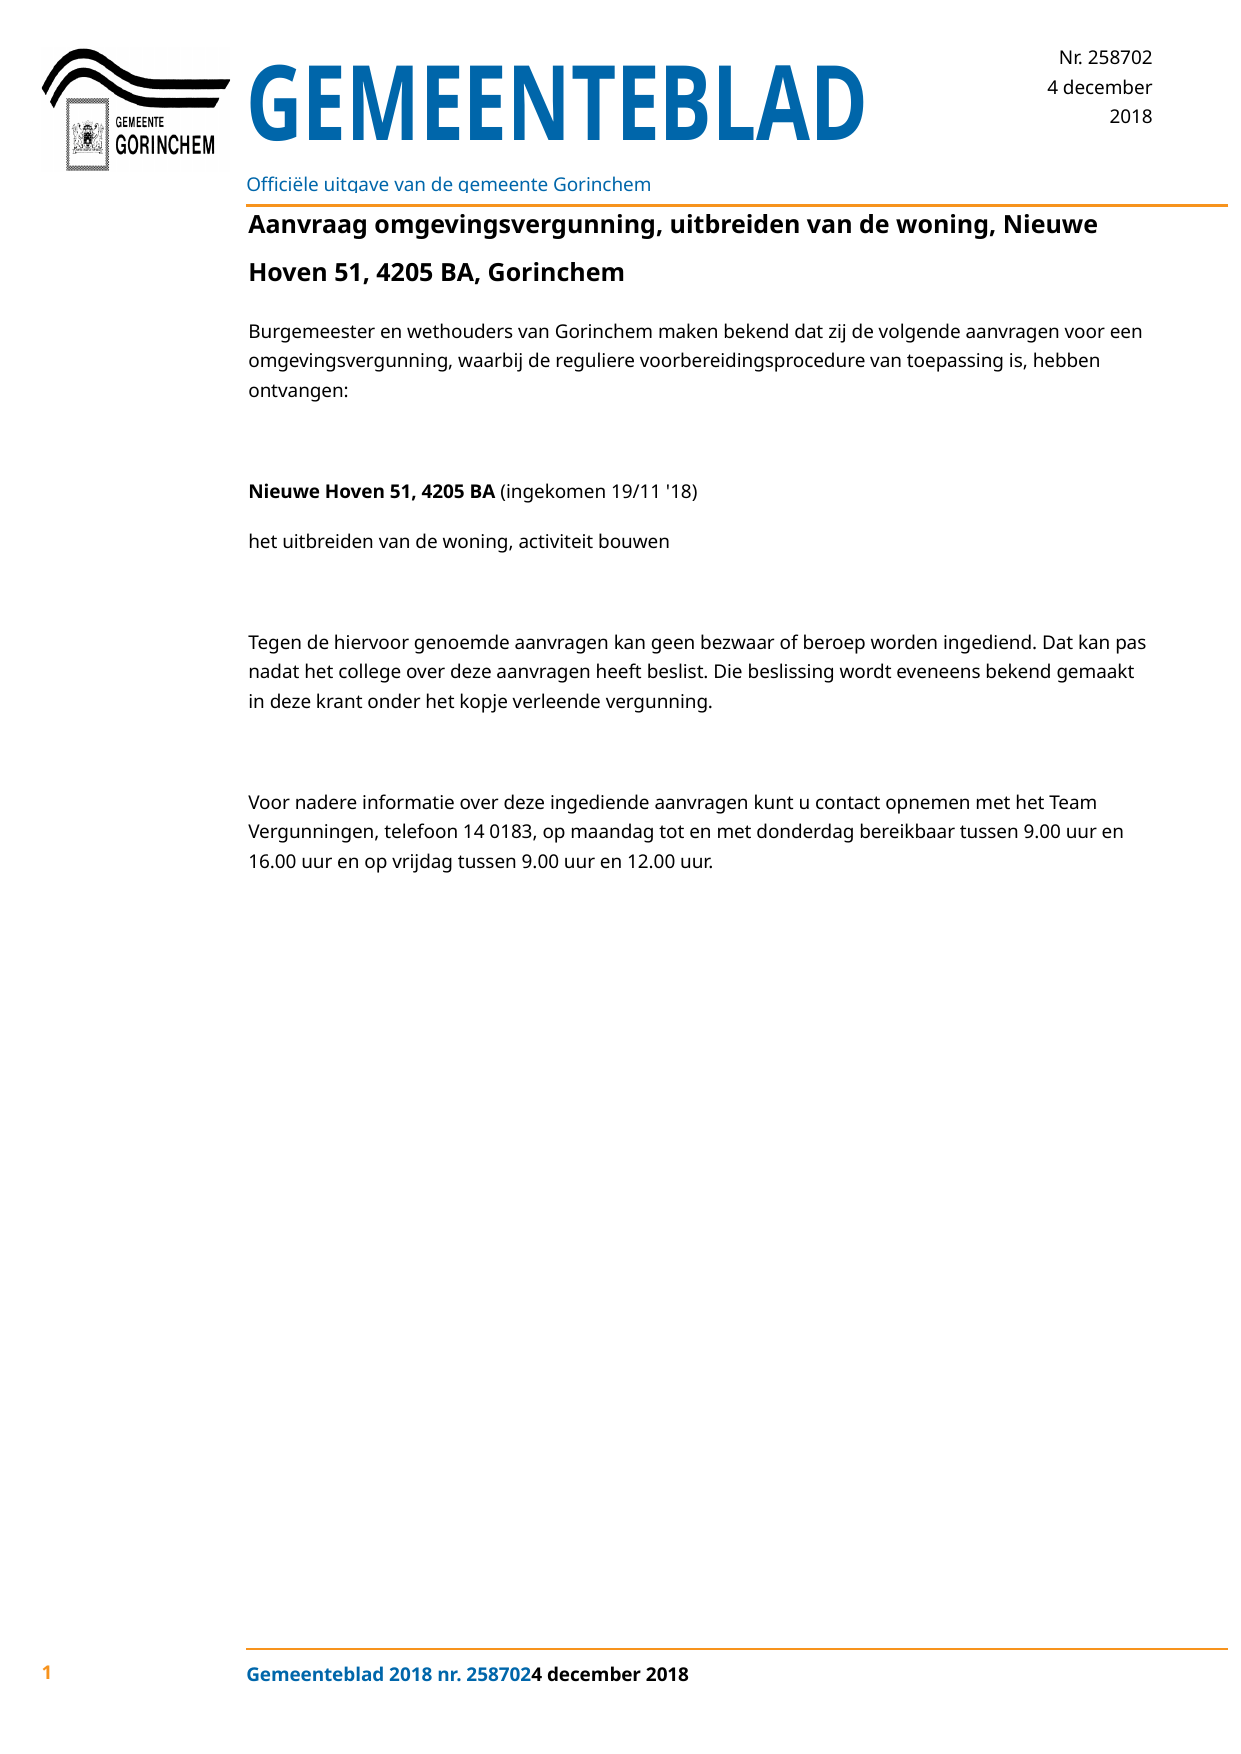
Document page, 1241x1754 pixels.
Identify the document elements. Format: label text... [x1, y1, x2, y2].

text Burgemeester en wethouders van Gorinchem maken bekend dat zij de volgende aanvragen voor een omgevingsvergunning, waarbij de reguliere voorbereidingsprocedure van toepassing is, hebben ontvangen: [248, 318, 1152, 403]
text Nieuwe Hoven 51, 4205 BA (ingekomen 19/11 '18) [248, 478, 1152, 504]
text Aanvraag omgevingsvergunning, uitbreiden van de woning, Nieuwe Hoven 51, 4205 BA, Gorinchem [248, 207, 1152, 288]
text het uitbreiden van de woning, activiteit bouwen [248, 528, 1152, 554]
text Tegen de hiervoor genoemde aanvragen kan geen bezwaar of beroep worden ingediend. Dat kan pas nadat het college over deze aanvragen heeft beslist. Die beslissing wordt eveneens bekend gemaakt in deze krant onder het kopje verleende vergunning. [248, 629, 1152, 714]
picture [41, 47, 231, 172]
text Voor nadere informatie over deze ingediende aanvragen kunt u contact opnemen met het Team Vergunningen, telefoon 14 0183, op maandag tot en met donderdag bereikbaar tussen 9.00 uur en 16.00 uur en op vrijdag tussen 9.00 uur en 12.00 uur. [248, 789, 1152, 874]
